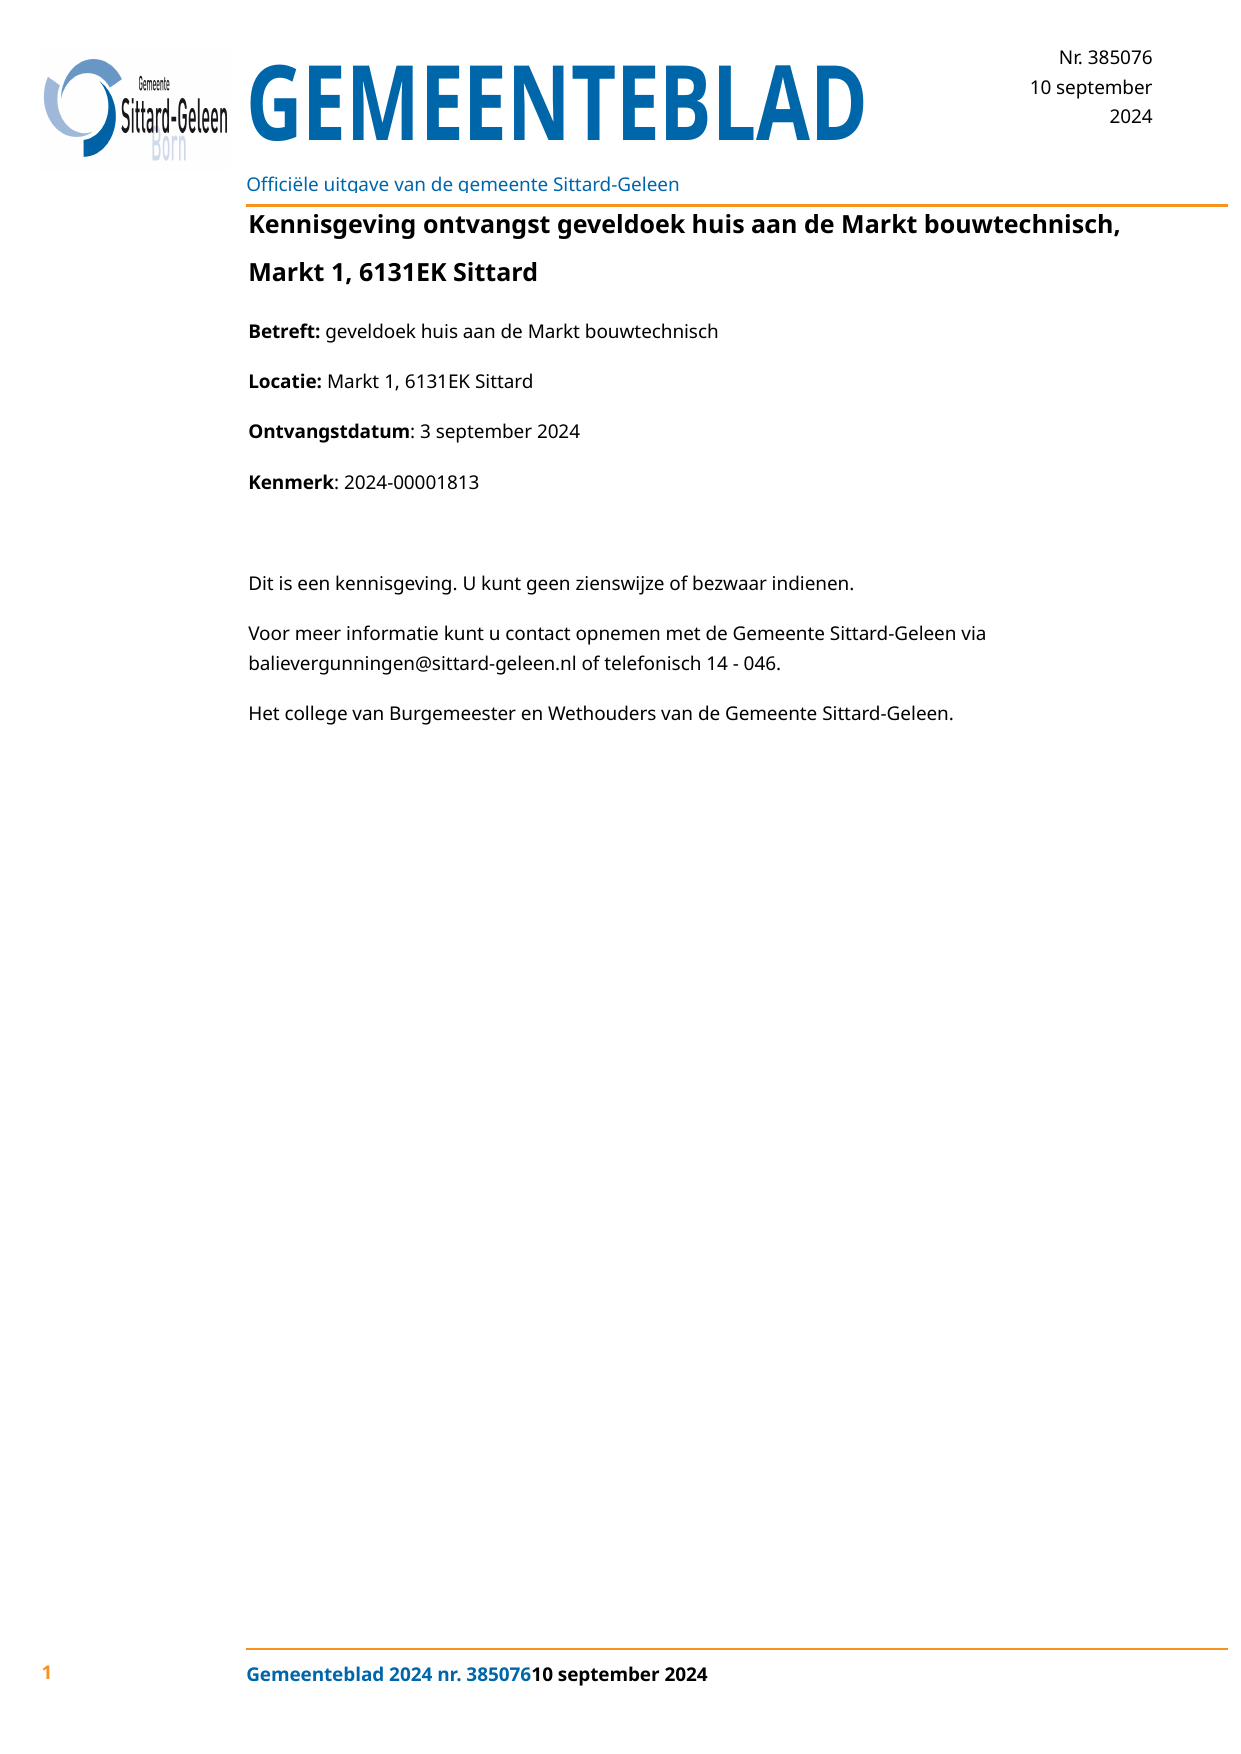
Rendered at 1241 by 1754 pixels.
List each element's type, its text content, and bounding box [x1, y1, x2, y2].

text Ontvangstdatum: 3 september 2024 [248, 419, 1152, 444]
text Dit is een kennisgeving. U kunt geen zienswijze of bezwaar indienen. [248, 570, 1152, 596]
text Het college van Burgemeester en Wethouders van de Gemeente Sittard-Geleen. [248, 700, 1152, 726]
text Voor meer informatie kunt u contact opnemen met de Gemeente Sittard-Geleen via balievergunningen@sittard-geleen.nl of telefonisch 14 - 046. [248, 620, 1152, 676]
text Locatie: Markt 1, 6131EK Sittard [248, 368, 1152, 394]
text Kenmerk: 2024-00001813 [248, 469, 1152, 495]
text Kennisgeving ontvangst geveldoek huis aan de Markt bouwtechnisch, Markt 1, 6131EK Sittard [248, 207, 1152, 288]
picture [41, 47, 231, 172]
text Betreft: geveldoek huis aan de Markt bouwtechnisch [248, 318, 1152, 344]
